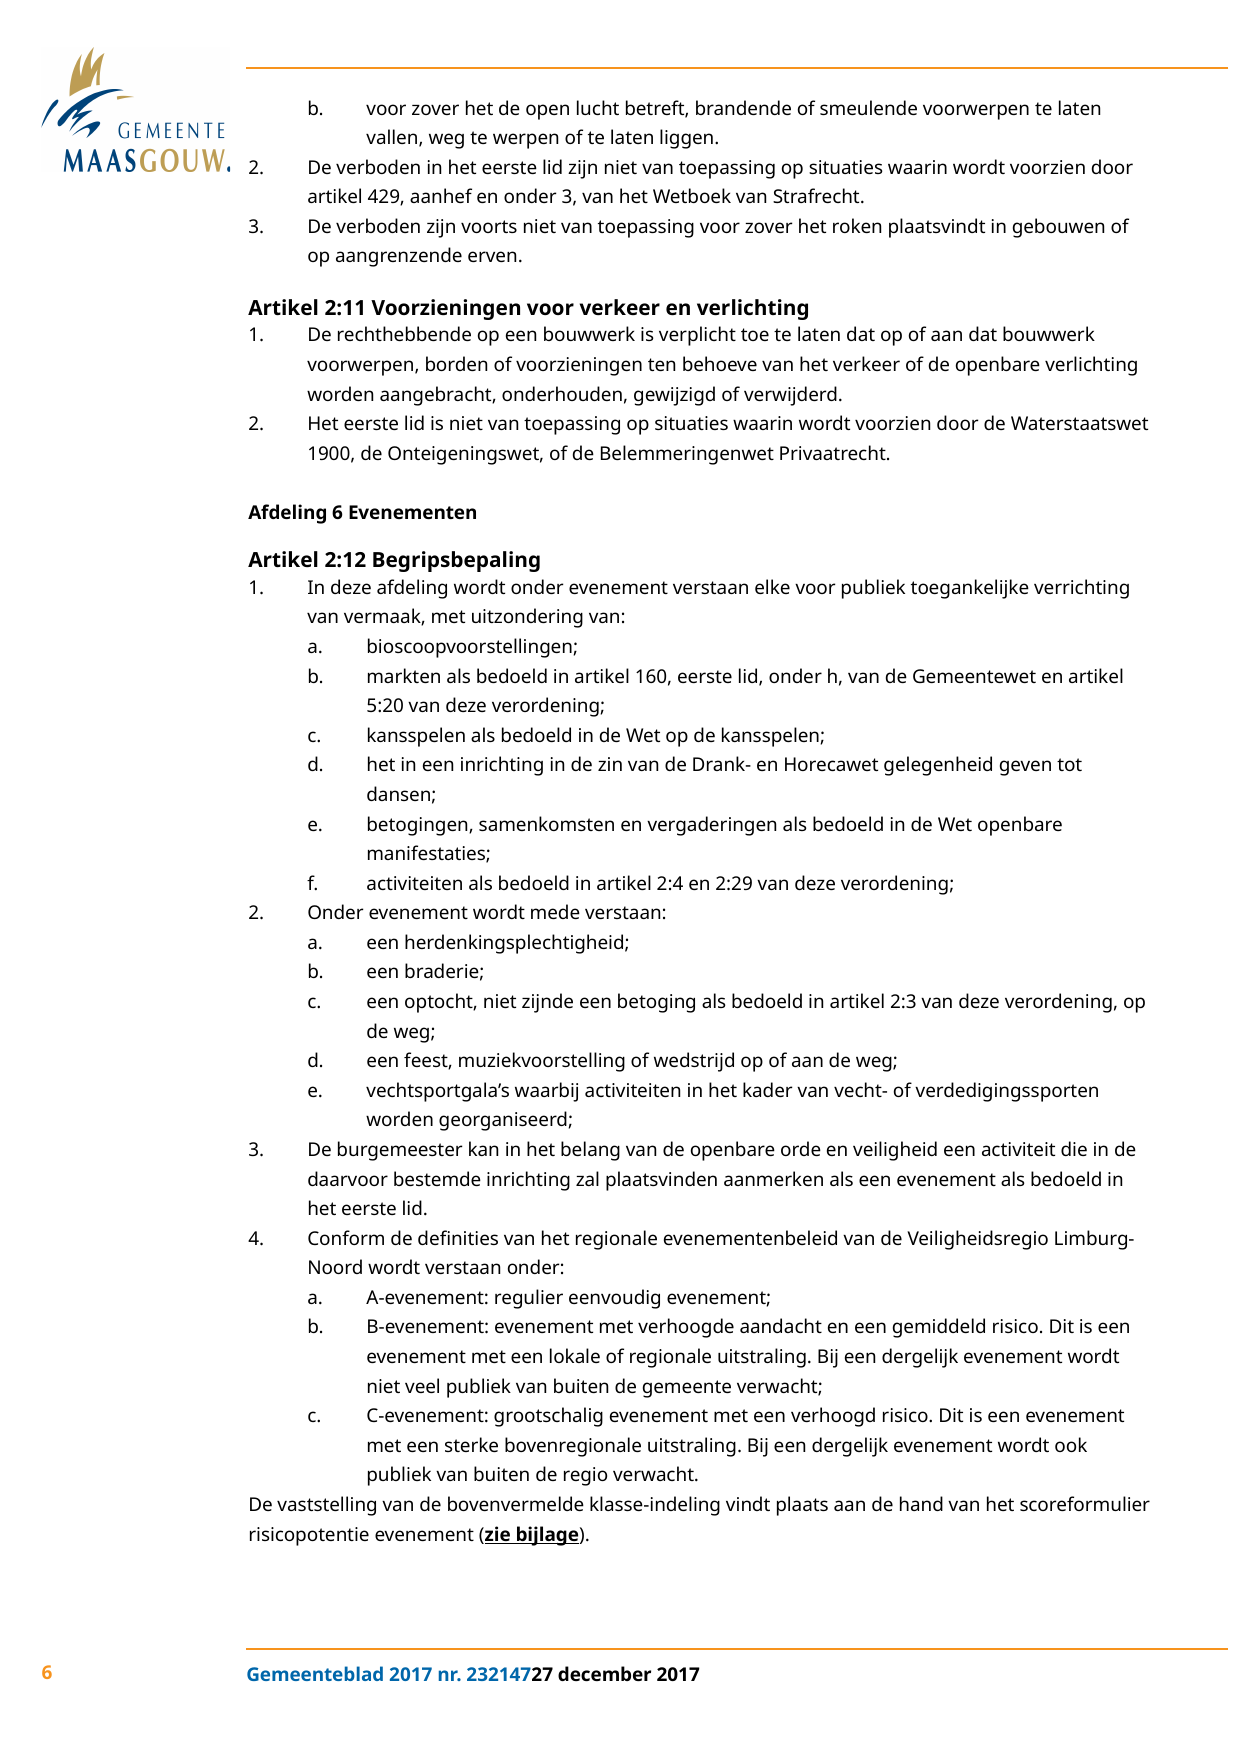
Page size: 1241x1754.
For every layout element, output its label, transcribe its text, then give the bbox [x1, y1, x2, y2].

text Artikel 2:11 Voorzieningen voor verkeer en verlichting [248, 293, 1152, 322]
list Het eerste lid is niet van toepassing op situaties waarin wordt voorzien door de Waterstaatswet 1900, de Onteigeningswet, of de Belemmeringenwet Privaatrecht. [248, 410, 1152, 466]
list het in een inrichting in de zin van de Drank- en Horecawet gelegenheid geven tot dansen; [307, 752, 1152, 807]
list vechtsportgala’s waarbij activiteiten in het kader van vecht- of verdedigingssporten worden georganiseerd; [307, 1077, 1152, 1132]
list voor zover het de open lucht betreft, brandende of smeulende voorwerpen te laten vallen, weg te werpen of te laten liggen. [307, 95, 1152, 150]
list B-evenement: evenement met verhoogde aandacht en een gemiddeld risico. Dit is een evenement met een lokale of regionale uitstraling. Bij een dergelijk evenement wordt niet veel publiek van buiten de gemeente verwacht; [307, 1314, 1152, 1398]
picture [41, 47, 231, 172]
list markten als bedoeld in artikel 160, eerste lid, onder h, van de Gemeentewet en artikel 5:20 van deze verordening; [307, 663, 1152, 718]
list betogingen, samenkomsten en vergaderingen als bedoeld in de Wet openbare manifestaties; [307, 811, 1152, 866]
list activiteiten als bedoeld in artikel 2:4 en 2:29 van deze verordening; [307, 870, 1152, 896]
list een optocht, niet zijnde een betoging als bedoeld in artikel 2:3 van deze verordening, op de weg; [307, 988, 1152, 1043]
list De rechthebbende op een bouwwerk is verplicht toe te laten dat op of aan dat bouwwerk voorwerpen, borden of voorzieningen ten behoeve van het verkeer of de openbare verlichting worden aangebracht, onderhouden, gewijzigd of verwijderd. [248, 322, 1152, 406]
list kansspelen als bedoeld in de Wet op de kansspelen; [307, 722, 1152, 748]
list Conform de definities van het regionale evenementenbeleid van de Veiligheidsregio Limburg-Noord wordt verstaan onder: [248, 1225, 1152, 1280]
list De verboden in het eerste lid zijn niet van toepassing op situaties waarin wordt voorzien door artikel 429, aanhef en onder 3, van het Wetboek van Strafrecht. [248, 154, 1152, 209]
list C-evenement: grootschalig evenement met een verhoogd risico. Dit is een evenement met een sterke bovenregionale uitstraling. Bij een dergelijk evenement wordt ook publiek van buiten de regio verwacht. [307, 1402, 1152, 1487]
list De verboden zijn voorts niet van toepassing voor zover het roken plaatsvindt in gebouwen of op aangrenzende erven. [248, 213, 1152, 268]
text De vaststelling van de bovenvermelde klasse-indeling vindt plaats aan de hand van het scoreformulier risicopotentie evenement (zie bijlage). [248, 1491, 1152, 1546]
list een braderie; [307, 959, 1152, 984]
list bioscoopvoorstellingen; [307, 633, 1152, 659]
list een feest, muziekvoorstelling of wedstrijd op of aan de weg; [307, 1047, 1152, 1073]
list De burgemeester kan in het belang van de openbare orde en veiligheid een activiteit die in de daarvoor bestemde inrichting zal plaatsvinden aanmerken als een evenement als bedoeld in het eerste lid. [248, 1136, 1152, 1221]
list Onder evenement wordt mede verstaan: [248, 899, 1152, 925]
text Artikel 2:12 Begripsbepaling [248, 546, 1152, 574]
text Afdeling 6 Evenementen [248, 499, 1152, 525]
list In deze afdeling wordt onder evenement verstaan elke voor publiek toegankelijke verrichting van vermaak, met uitzondering van: [248, 574, 1152, 629]
list een herdenkingsplechtigheid; [307, 929, 1152, 955]
list A-evenement: regulier eenvoudig evenement; [307, 1284, 1152, 1310]
